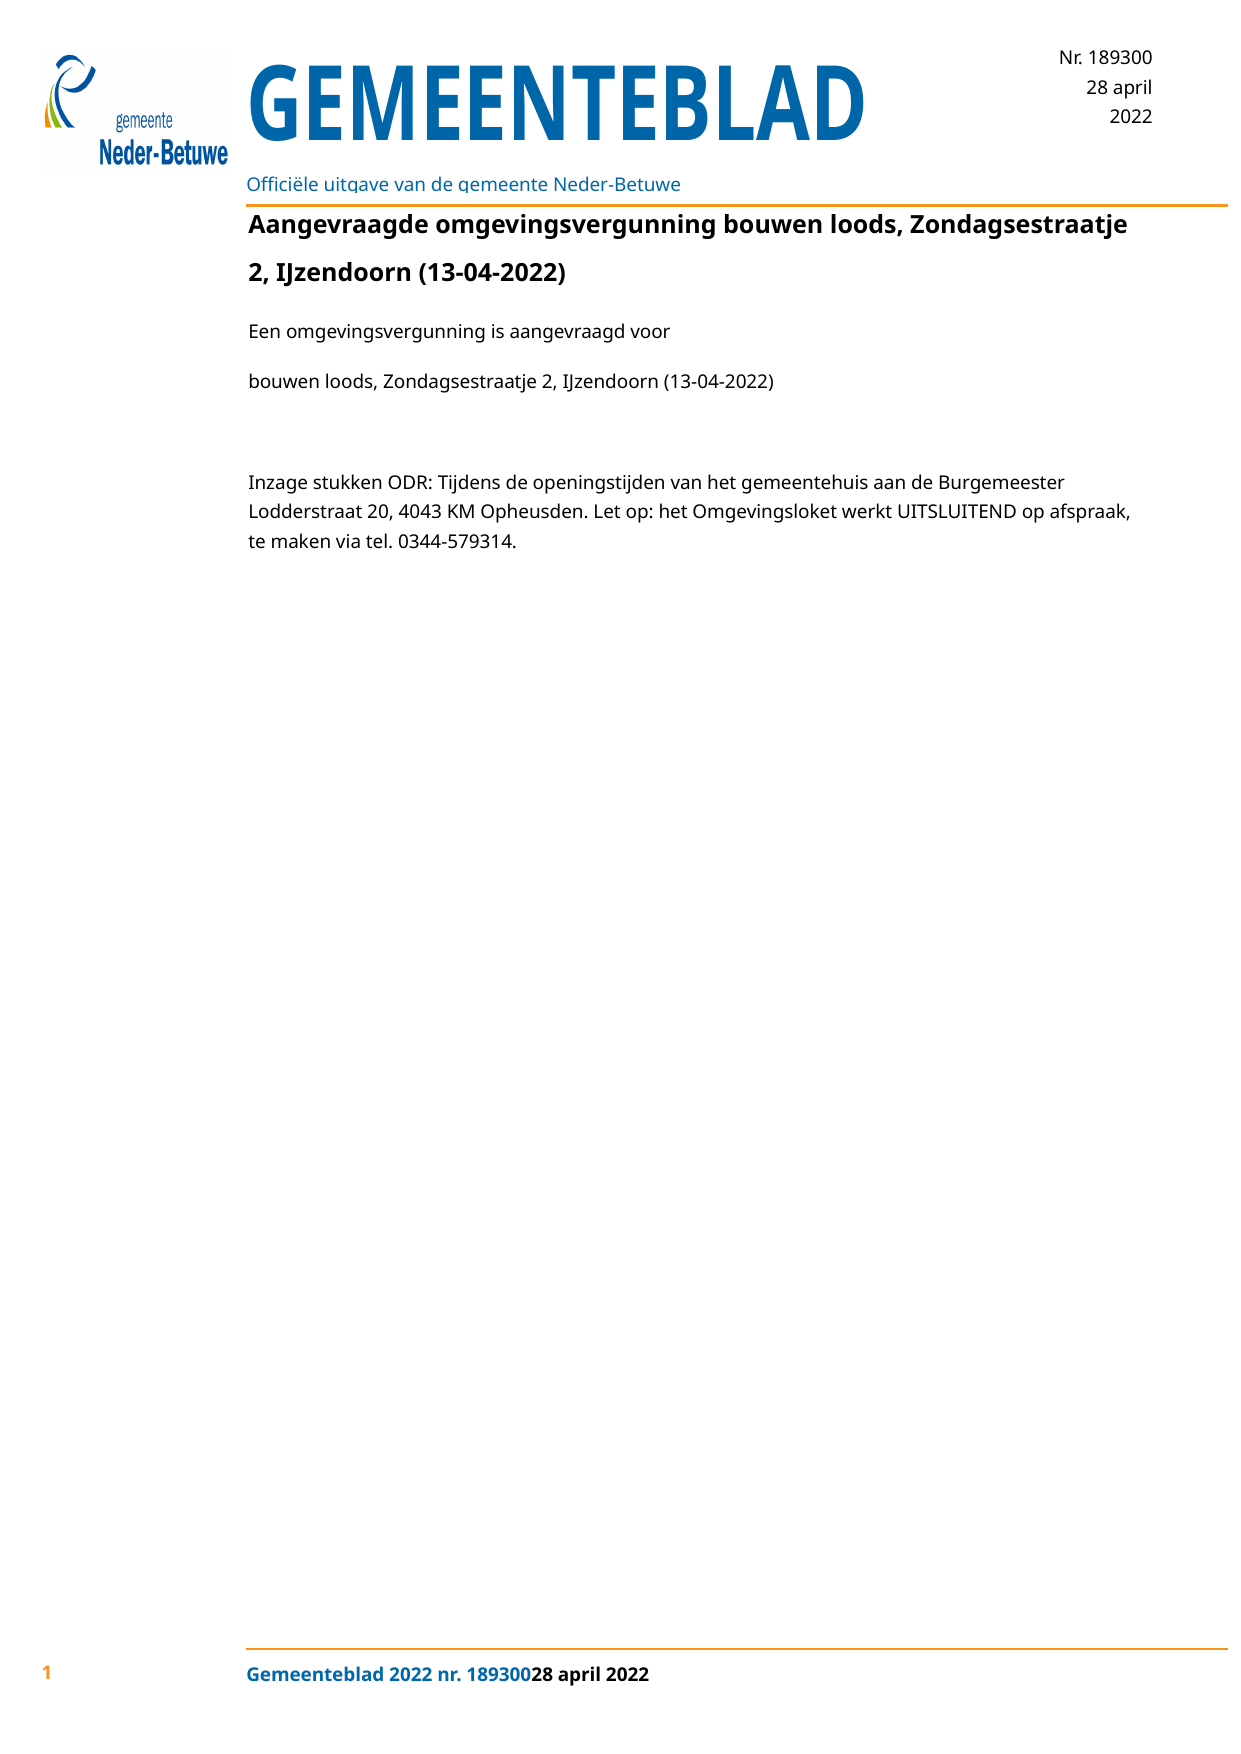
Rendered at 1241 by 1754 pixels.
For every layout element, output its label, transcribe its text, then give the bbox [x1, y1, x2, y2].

text Inzage stukken ODR: Tijdens de openingstijden van het gemeentehuis aan de Burgemeester Lodderstraat 20, 4043 KM Opheusden. Let op: het Omgevingsloket werkt UITSLUITEND op afspraak, te maken via tel. 0344-579314. [248, 469, 1152, 554]
text bouwen loods, Zondagsestraatje 2, IJzendoorn (13-04-2022) [248, 368, 1152, 394]
text Aangevraagde omgevingsvergunning bouwen loods, Zondagsestraatje 2, IJzendoorn (13-04-2022) [248, 207, 1152, 288]
picture [41, 47, 231, 172]
text Een omgevingsvergunning is aangevraagd voor [248, 318, 1152, 344]
